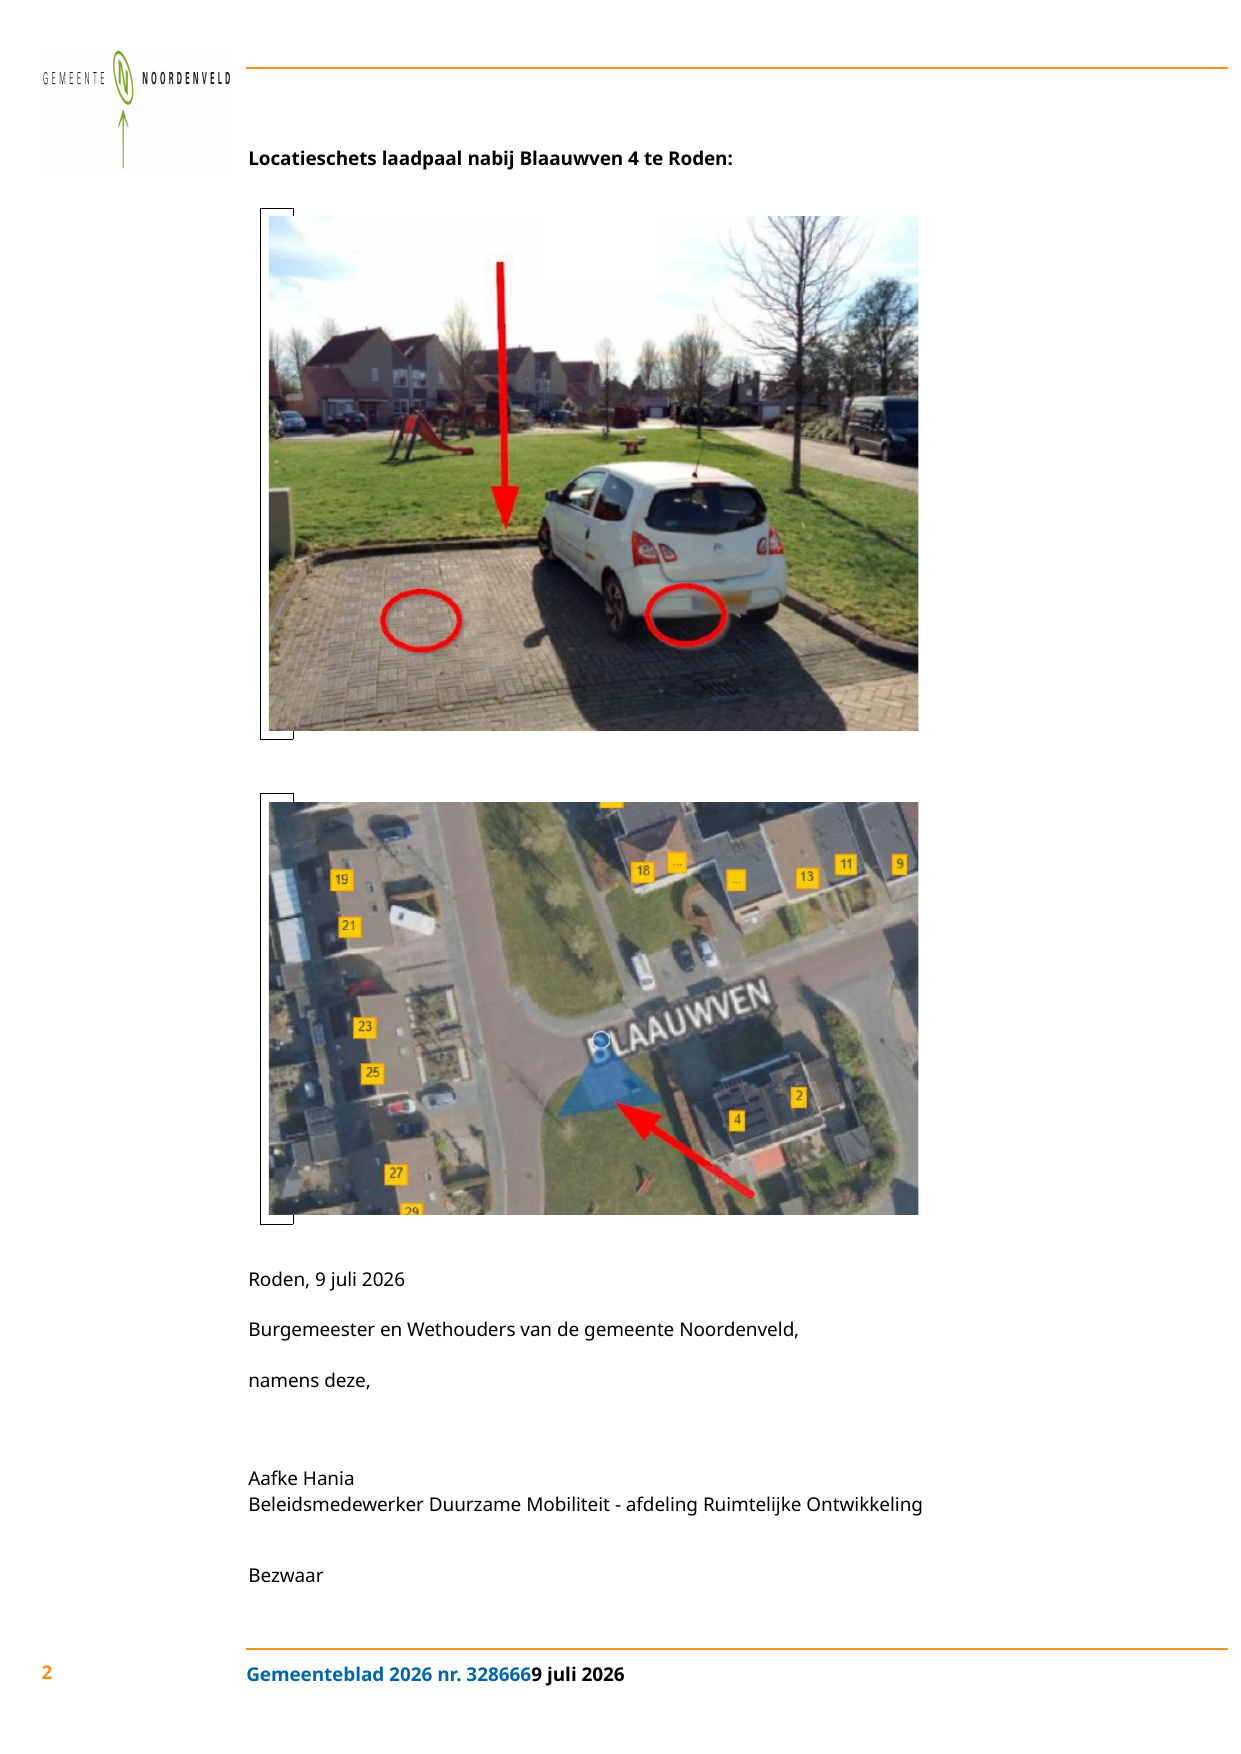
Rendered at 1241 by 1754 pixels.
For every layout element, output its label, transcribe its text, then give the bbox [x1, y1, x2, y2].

picture [268, 802, 919, 1215]
text namens deze, [248, 1367, 1152, 1393]
text Bezwaar [248, 1567, 1152, 1587]
picture [41, 47, 231, 172]
text Burgemeester en Wethouders van de gemeente Noordenveld, [248, 1317, 1152, 1342]
text Beleidsmedewerker Duurzame Mobiliteit - afdeling Ruimtelijke Ontwikkeling [248, 1491, 1152, 1517]
picture [268, 216, 919, 731]
text Locatieschets laadpaal nabij Blaauwven 4 te Roden: [248, 145, 1152, 171]
text Roden, 9 juli 2026 [248, 1266, 1152, 1292]
text Aafke Hania [248, 1465, 1152, 1491]
